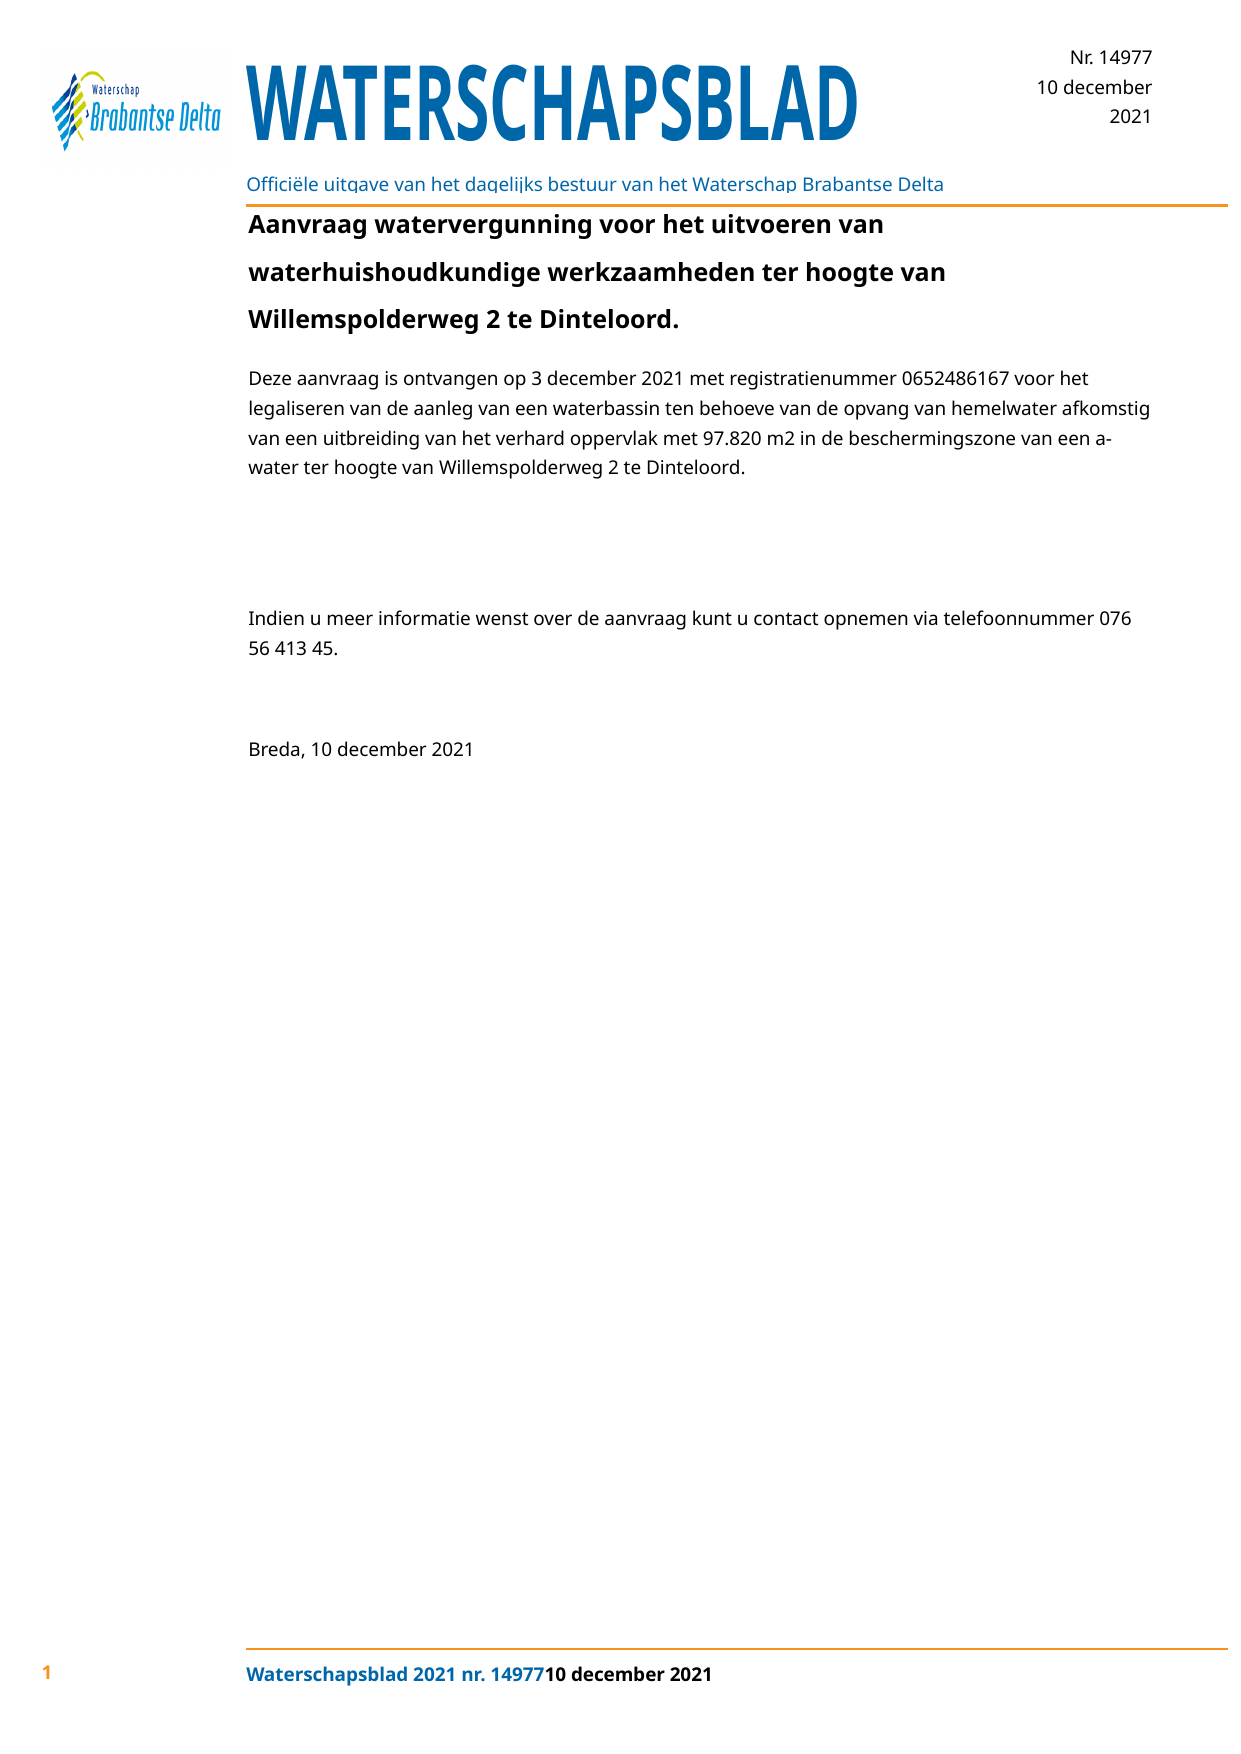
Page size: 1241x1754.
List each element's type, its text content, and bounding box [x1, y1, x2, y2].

text Breda, 10 december 2021 [248, 736, 1152, 762]
text Deze aanvraag is ontvangen op 3 december 2021 met registratienummer 0652486167 voor het legaliseren van de aanleg van een waterbassin ten behoeve van de opvang van hemelwater afkomstig van een uitbreiding van het verhard oppervlak met 97.820 m2 in de beschermingszone van een a-water ter hoogte van Willemspolderweg 2 te Dinteloord. [248, 366, 1152, 480]
picture [41, 47, 231, 172]
text Indien u meer informatie wenst over de aanvraag kunt u contact opnemen via telefoonnummer 076 56 413 45. [248, 606, 1152, 661]
text Aanvraag watervergunning voor het uitvoeren van waterhuishoudkundige werkzaamheden ter hoogte van Willemspolderweg 2 te Dinteloord. [248, 207, 1152, 336]
